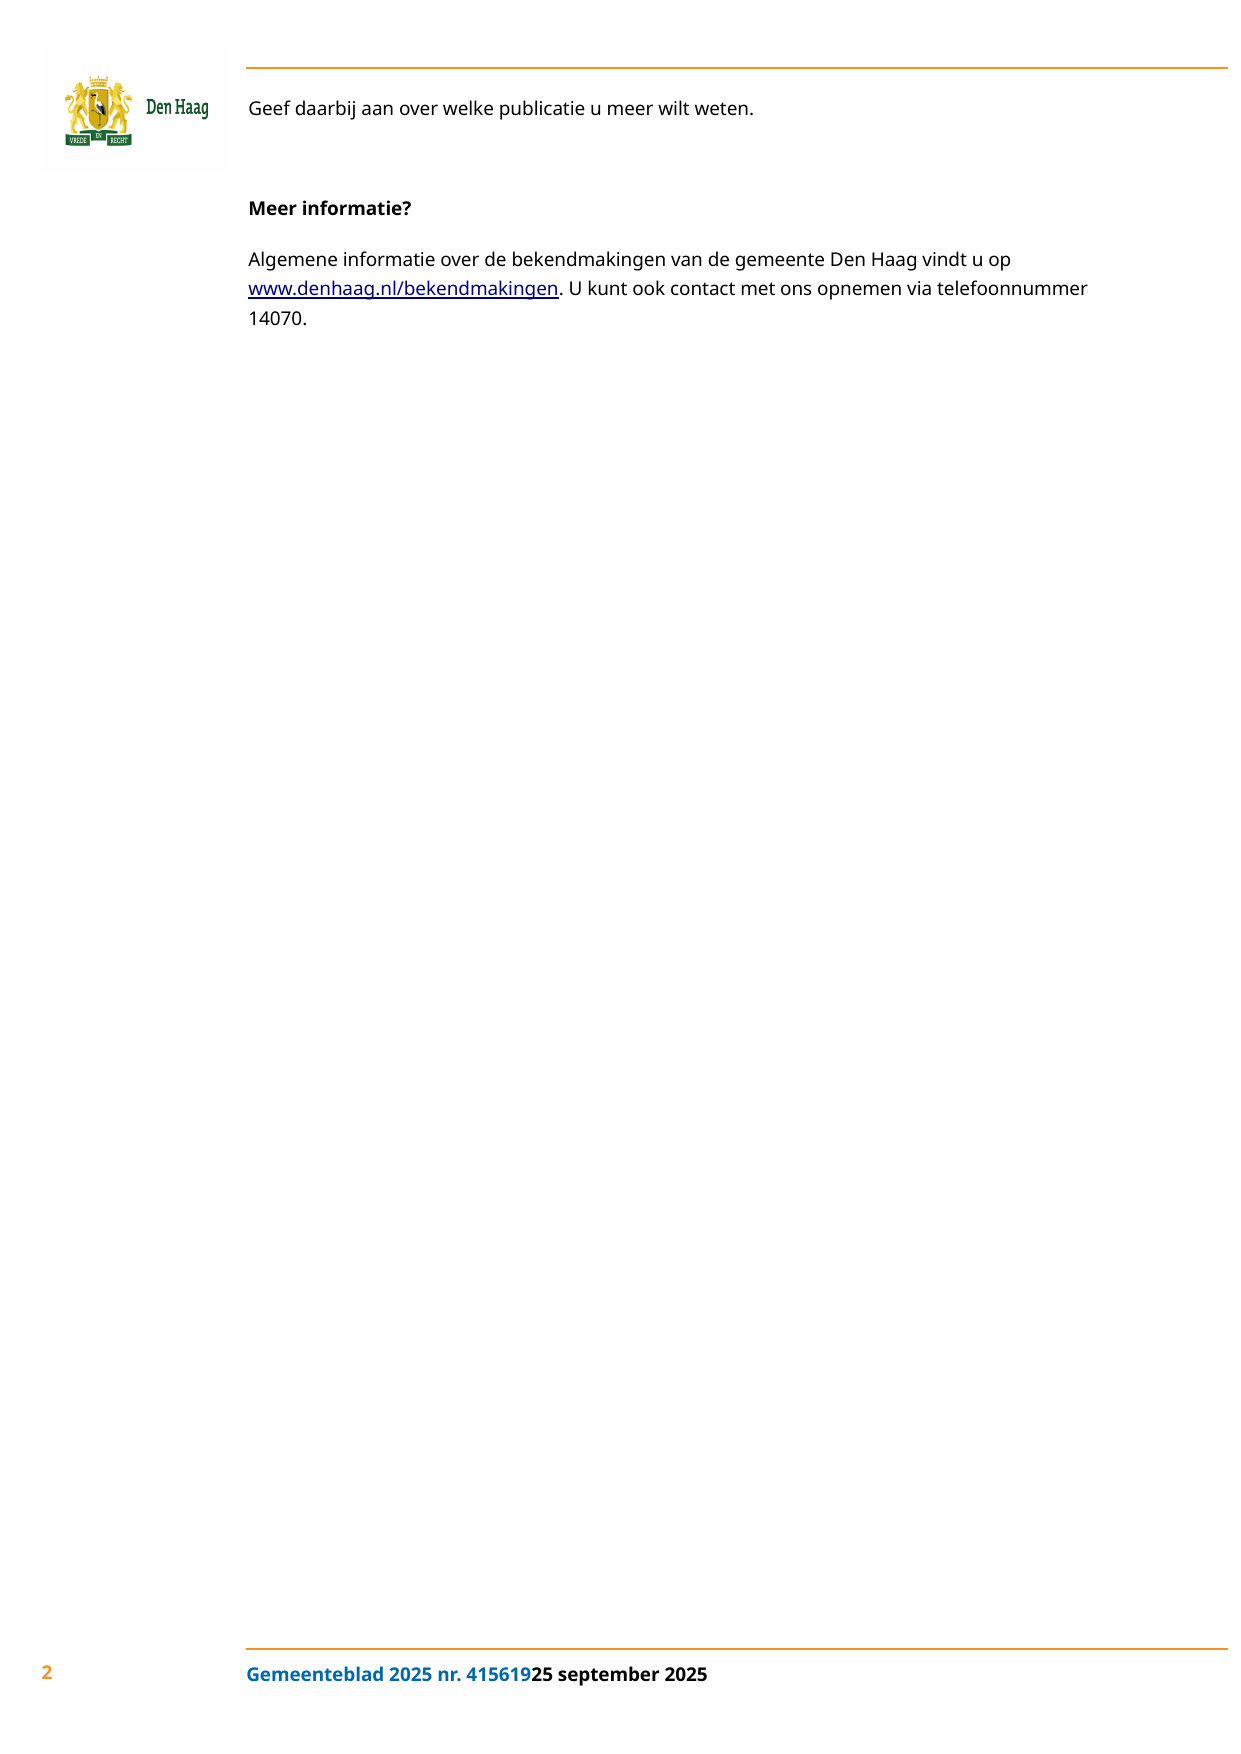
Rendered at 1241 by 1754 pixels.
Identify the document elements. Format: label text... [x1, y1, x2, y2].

text Meer informatie? [248, 196, 1152, 221]
text Geef daarbij aan over welke publicatie u meer wilt weten. [248, 95, 1152, 121]
text Algemene informatie over de bekendmakingen van de gemeente Den Haag vindt u op www.denhaag.nl/bekendmakingen. U kunt ook contact met ons opnemen via telefoonnummer 14070. [248, 246, 1152, 331]
picture [41, 47, 231, 172]
